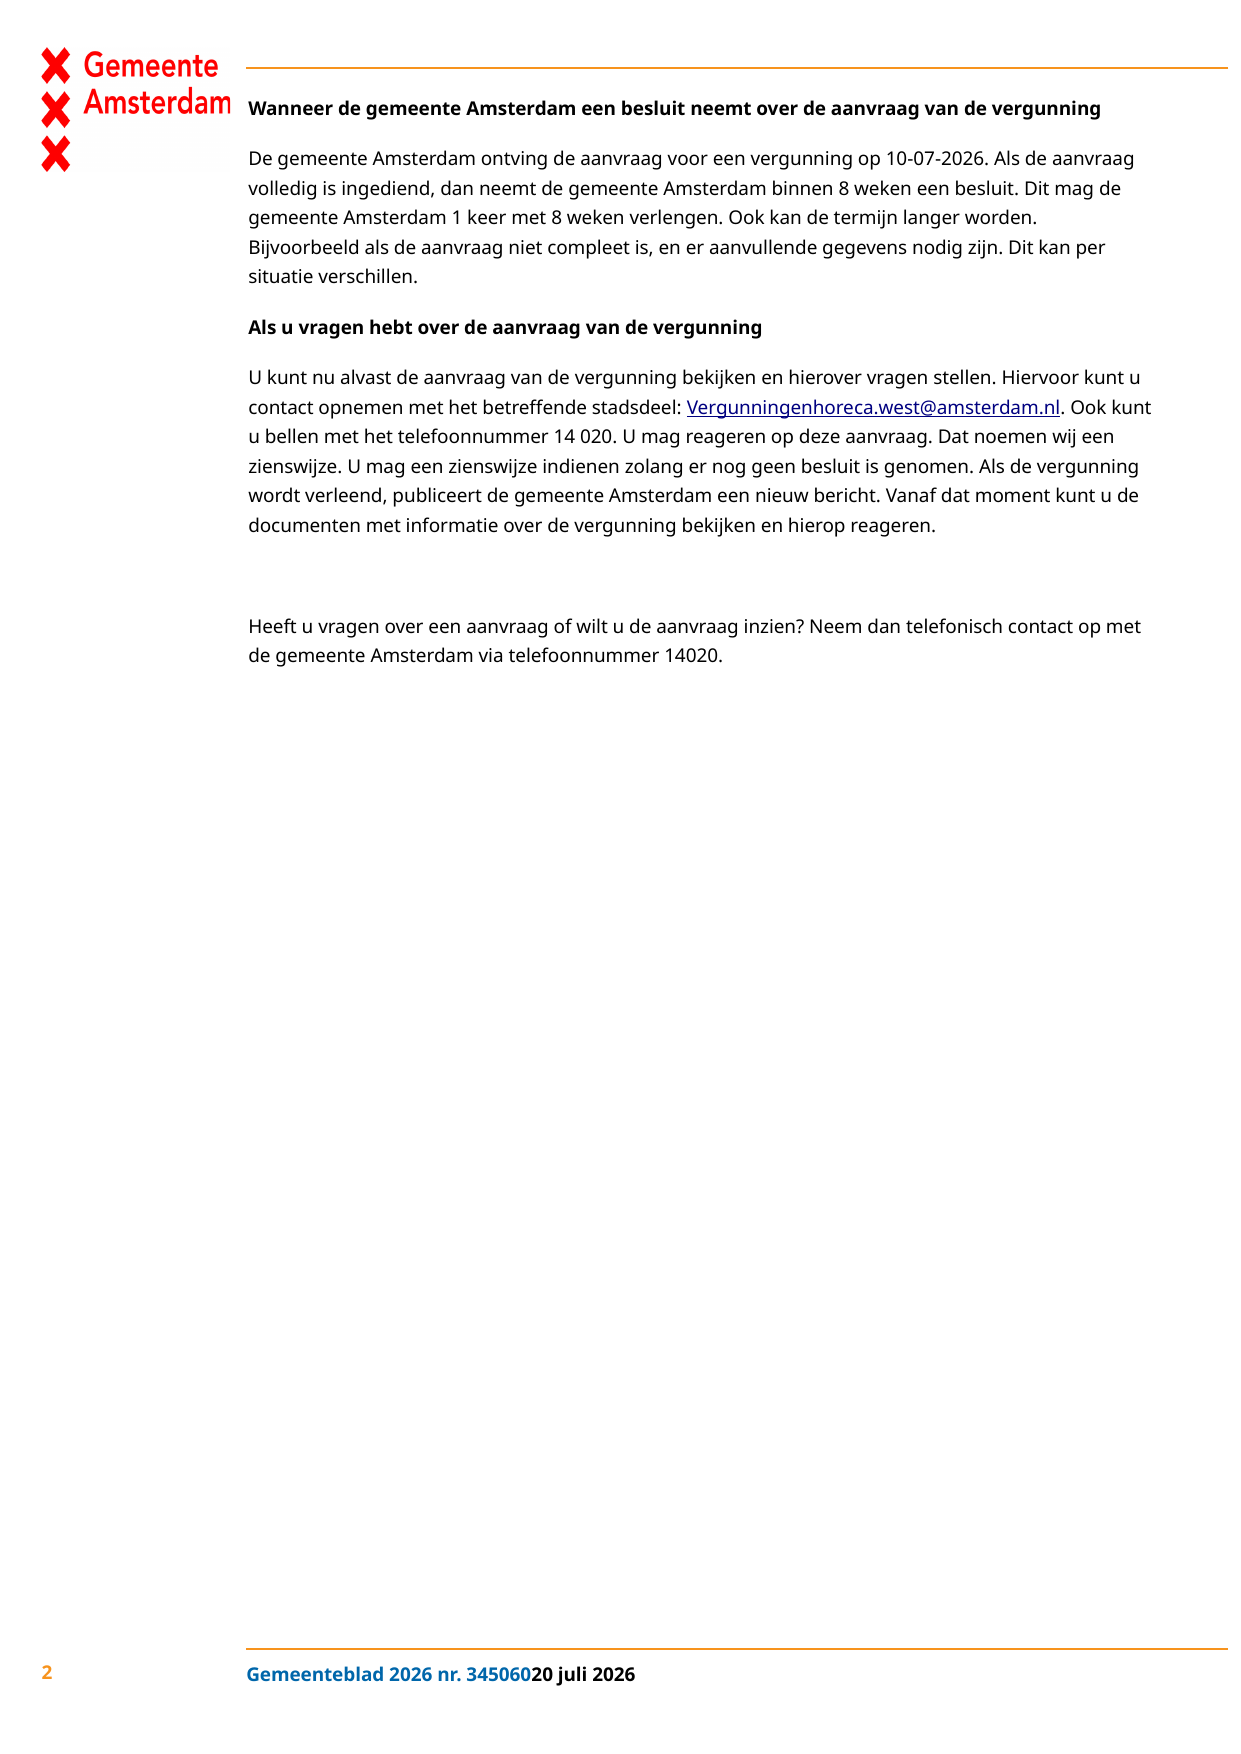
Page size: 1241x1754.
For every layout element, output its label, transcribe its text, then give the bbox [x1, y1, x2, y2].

text U kunt nu alvast de aanvraag van de vergunning bekijken en hierover vragen stellen. Hiervoor kunt u contact opnemen met het betreffende stadsdeel: Vergunningenhoreca.west@amsterdam.nl. Ook kunt u bellen met het telefoonnummer 14 020. U mag reageren op deze aanvraag. Dat noemen wij een zienswijze. U mag een zienswijze indienen zolang er nog geen besluit is genomen. Als de vergunning wordt verleend, publiceert de gemeente Amsterdam een nieuw bericht. Vanaf dat moment kunt u de documenten met informatie over de vergunning bekijken en hierop reageren. [248, 364, 1152, 538]
text De gemeente Amsterdam ontving de aanvraag voor een vergunning op 10-07-2026. Als de aanvraag volledig is ingediend, dan neemt de gemeente Amsterdam binnen 8 weken een besluit. Dit mag de gemeente Amsterdam 1 keer met 8 weken verlengen. Ook kan de termijn langer worden. Bijvoorbeeld als de aanvraag niet compleet is, en er aanvullende gegevens nodig zijn. Dit kan per situatie verschillen. [248, 145, 1152, 289]
text Wanneer de gemeente Amsterdam een besluit neemt over de aanvraag van de vergunning [248, 95, 1152, 121]
picture [41, 47, 231, 172]
text Heeft u vragen over een aanvraag of wilt u de aanvraag inzien? Neem dan telefonisch contact op met de gemeente Amsterdam via telefoonnummer 14020. [248, 613, 1152, 668]
text Als u vragen hebt over de aanvraag van de vergunning [248, 314, 1152, 340]
